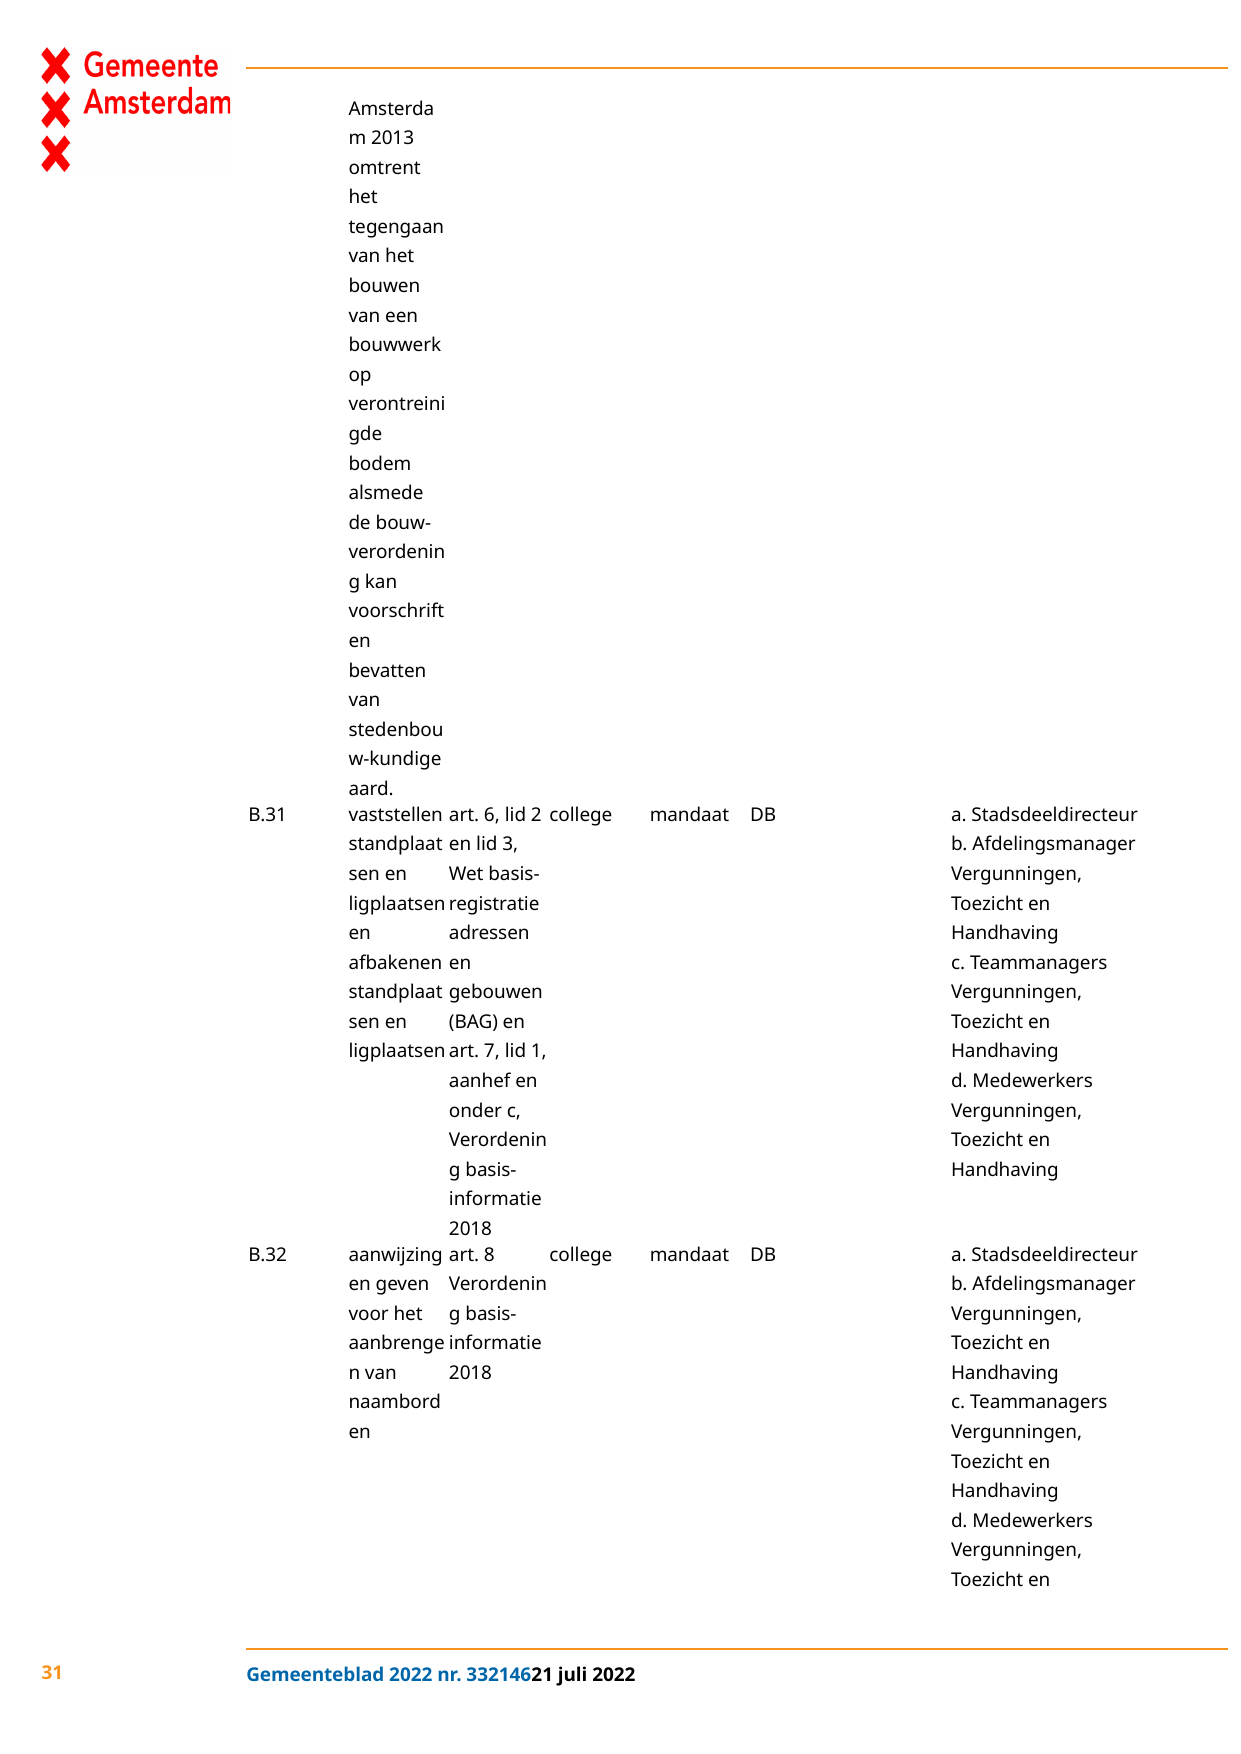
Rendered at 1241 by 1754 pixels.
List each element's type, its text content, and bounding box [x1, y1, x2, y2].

table_cell DB [750, 801, 850, 1241]
table_cell B.32 [248, 1241, 348, 1592]
table_cell a. Stadsdeeldirecteur b. Afdelingsmanager Vergunningen, Toezicht en Handhaving c. Teammanagers Vergunningen, Toezicht en Handhaving d. Medewerkers Vergunningen, Toezicht en [951, 1241, 1152, 1592]
table_cell Amsterdam 2013 omtrent het tegengaan van het bouwen van een bouwwerk op verontreinigde bodem alsmede de bouw-verordening kan voorschriften bevatten van stedenbouw-kundige aard. [348, 95, 449, 801]
table_cell aanwijzingen geven voor het aanbrengen van naamborden [348, 1241, 449, 1592]
table_cell art. 6, lid 2 en lid 3, Wet basis-registratie adressen en gebouwen (BAG) en art. 7, lid 1, aanhef en onder c, Verordening basis-informatie 2018 [449, 801, 549, 1241]
table_cell [850, 1241, 951, 1592]
table_cell mandaat [650, 801, 750, 1241]
table_cell vaststellen standplaatsen en ligplaatsen en afbakenen standplaatsen en ligplaatsen [348, 801, 449, 1241]
table_cell mandaat [650, 1241, 750, 1592]
table_cell art. 8 Verordening basis-informatie 2018 [449, 1241, 549, 1592]
table_cell [549, 95, 649, 801]
table_cell college [549, 801, 649, 1241]
table_cell a. Stadsdeeldirecteur b. Afdelingsmanager Vergunningen, Toezicht en Handhaving c. Teammanagers Vergunningen, Toezicht en Handhaving d. Medewerkers Vergunningen, Toezicht en Handhaving [951, 801, 1152, 1241]
table_cell [850, 95, 951, 801]
table_cell [750, 95, 850, 801]
table_cell B.31 [248, 801, 348, 1241]
table_cell [248, 95, 348, 801]
table_cell [850, 801, 951, 1241]
table_cell [951, 95, 1152, 801]
picture [41, 47, 231, 172]
table_cell [449, 95, 549, 801]
table_cell college [549, 1241, 649, 1592]
table_cell [650, 95, 750, 801]
table_cell DB [750, 1241, 850, 1592]
